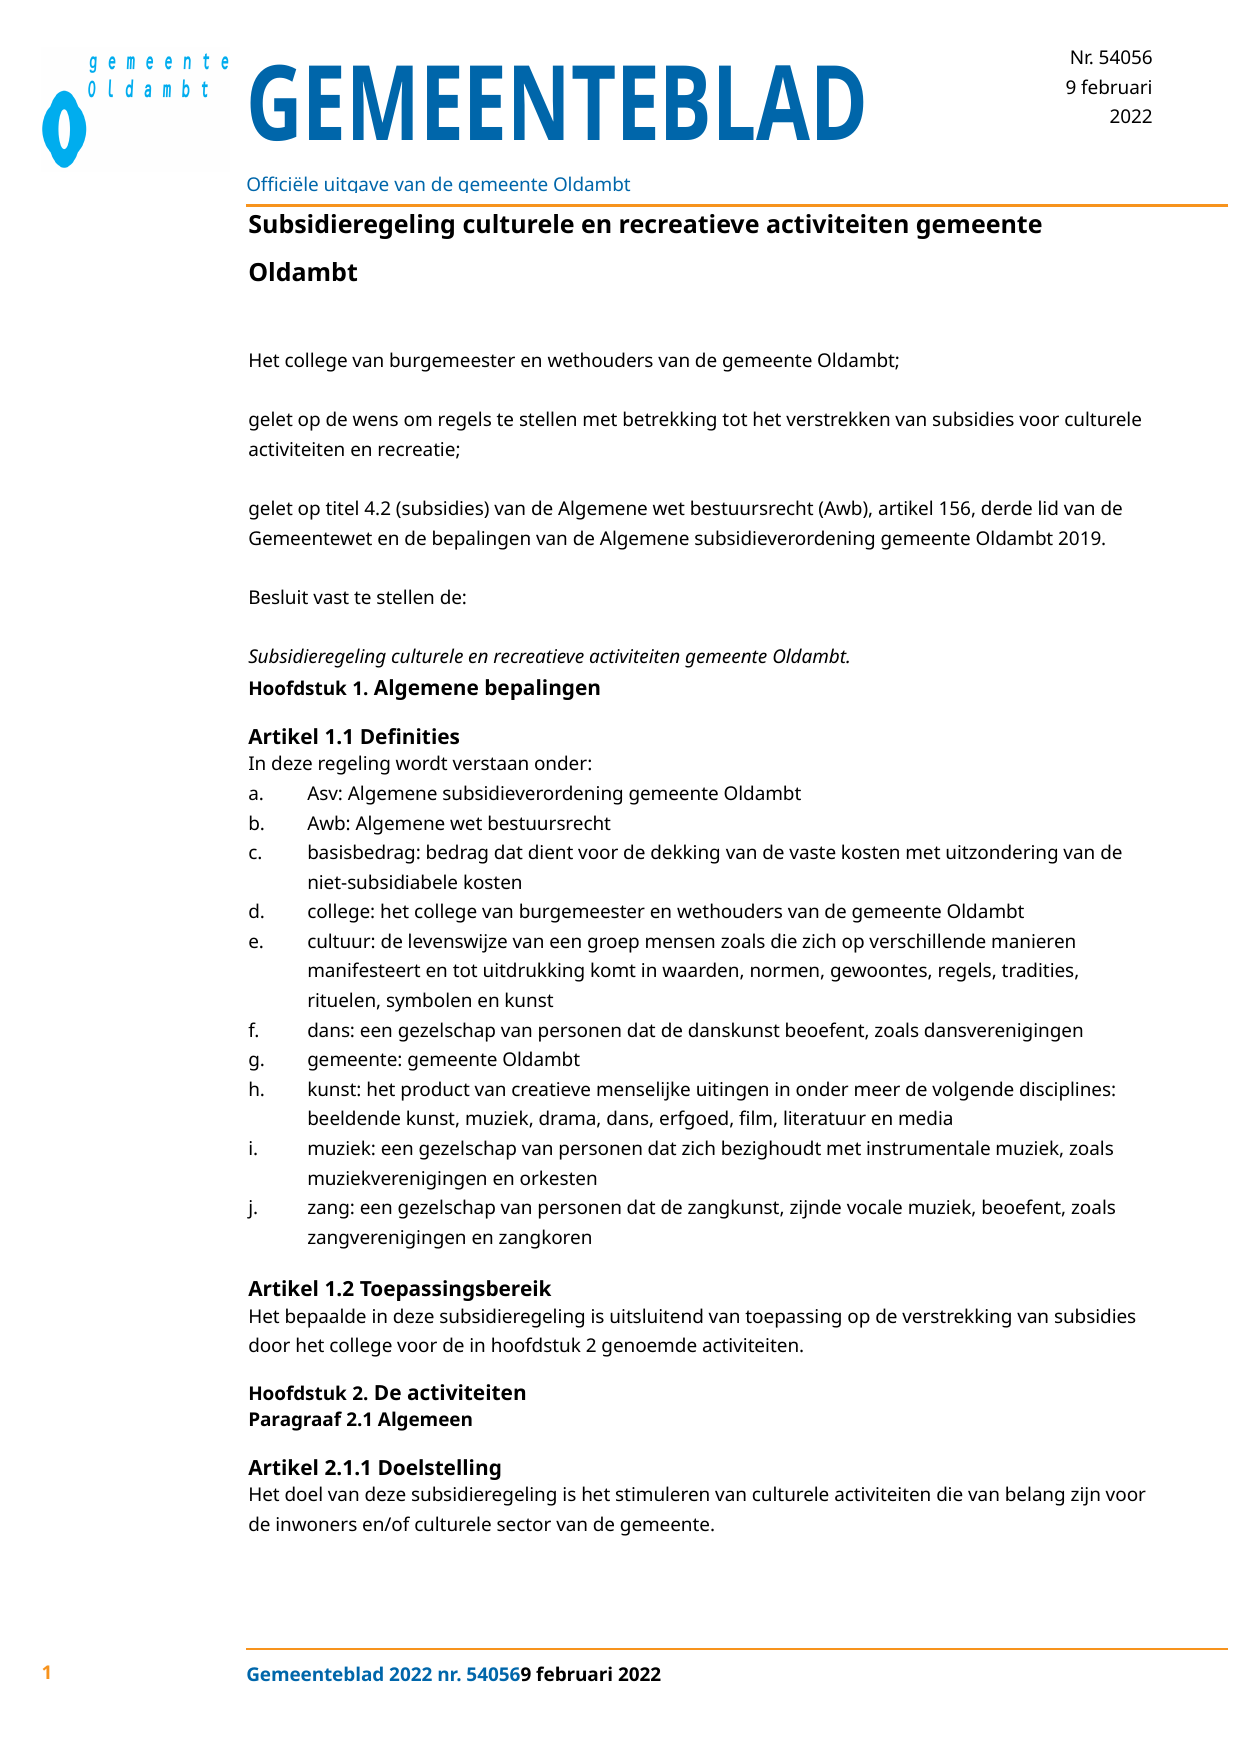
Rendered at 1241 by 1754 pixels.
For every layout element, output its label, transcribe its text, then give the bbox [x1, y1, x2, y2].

list dans: een gezelschap van personen dat de danskunst beoefent, zoals dansverenigingen [248, 1017, 1152, 1043]
list Asv: Algemene subsidieverordening gemeente Oldambt [248, 780, 1152, 806]
text Het college van burgemeester en wethouders van de gemeente Oldambt; [248, 347, 1152, 373]
list muziek: een gezelschap van personen dat zich bezighoudt met instrumentale muziek, zoals muziekverenigingen en orkesten [248, 1135, 1152, 1191]
text Subsidieregeling culturele en recreatieve activiteiten gemeente Oldambt [248, 207, 1152, 288]
text Subsidieregeling culturele en recreatieve activiteiten gemeente Oldambt. [248, 643, 1152, 669]
text Artikel 1.2 Toepassingsbereik [248, 1274, 1152, 1303]
text Het bepaalde in deze subsidieregeling is uitsluitend van toepassing op de verstrekking van subsidies door het college voor de in hoofdstuk 2 genoemde activiteiten. [248, 1303, 1152, 1358]
list Awb: Algemene wet bestuursrecht [248, 810, 1152, 836]
text gelet op de wens om regels te stellen met betrekking tot het verstrekken van subsidies voor culturele activiteiten en recreatie; [248, 407, 1152, 462]
text Paragraaf 2.1 Algemeen [248, 1406, 1152, 1432]
list cultuur: de levenswijze van een groep mensen zoals die zich op verschillende manieren manifesteert en tot uitdrukking komt in waarden, normen, gewoontes, regels, tradities, rituelen, symbolen en kunst [248, 928, 1152, 1013]
picture [41, 47, 231, 172]
text Het doel van deze subsidieregeling is het stimuleren van culturele activiteiten die van belang zijn voor de inwoners en/of culturele sector van de gemeente. [248, 1481, 1152, 1537]
list gemeente: gemeente Oldambt [248, 1046, 1152, 1072]
list zang: een gezelschap van personen dat de zangkunst, zijnde vocale muziek, beoefent, zoals zangverenigingen en zangkoren [248, 1194, 1152, 1250]
text gelet op titel 4.2 (subsidies) van de Algemene wet bestuursrecht (Awb), artikel 156, derde lid van de Gemeentewet en de bepalingen van de Algemene subsidieverordening gemeente Oldambt 2019. [248, 495, 1152, 551]
text Artikel 1.1 Definities [248, 722, 1152, 751]
list kunst: het product van creatieve menselijke uitingen in onder meer de volgende disciplines: beeldende kunst, muziek, drama, dans, erfgoed, film, literatuur en media [248, 1076, 1152, 1131]
text Hoofdstuk 1. Algemene bepalingen [248, 673, 1152, 701]
text In deze regeling wordt verstaan onder: [248, 751, 1152, 776]
list college: het college van burgemeester en wethouders van de gemeente Oldambt [248, 898, 1152, 924]
text Besluit vast te stellen de: [248, 584, 1152, 610]
text Artikel 2.1.1 Doelstelling [248, 1453, 1152, 1481]
text Hoofdstuk 2. De activiteiten [248, 1378, 1152, 1406]
list basisbedrag: bedrag dat dient voor de dekking van de vaste kosten met uitzondering van de niet-subsidiabele kosten [248, 839, 1152, 895]
